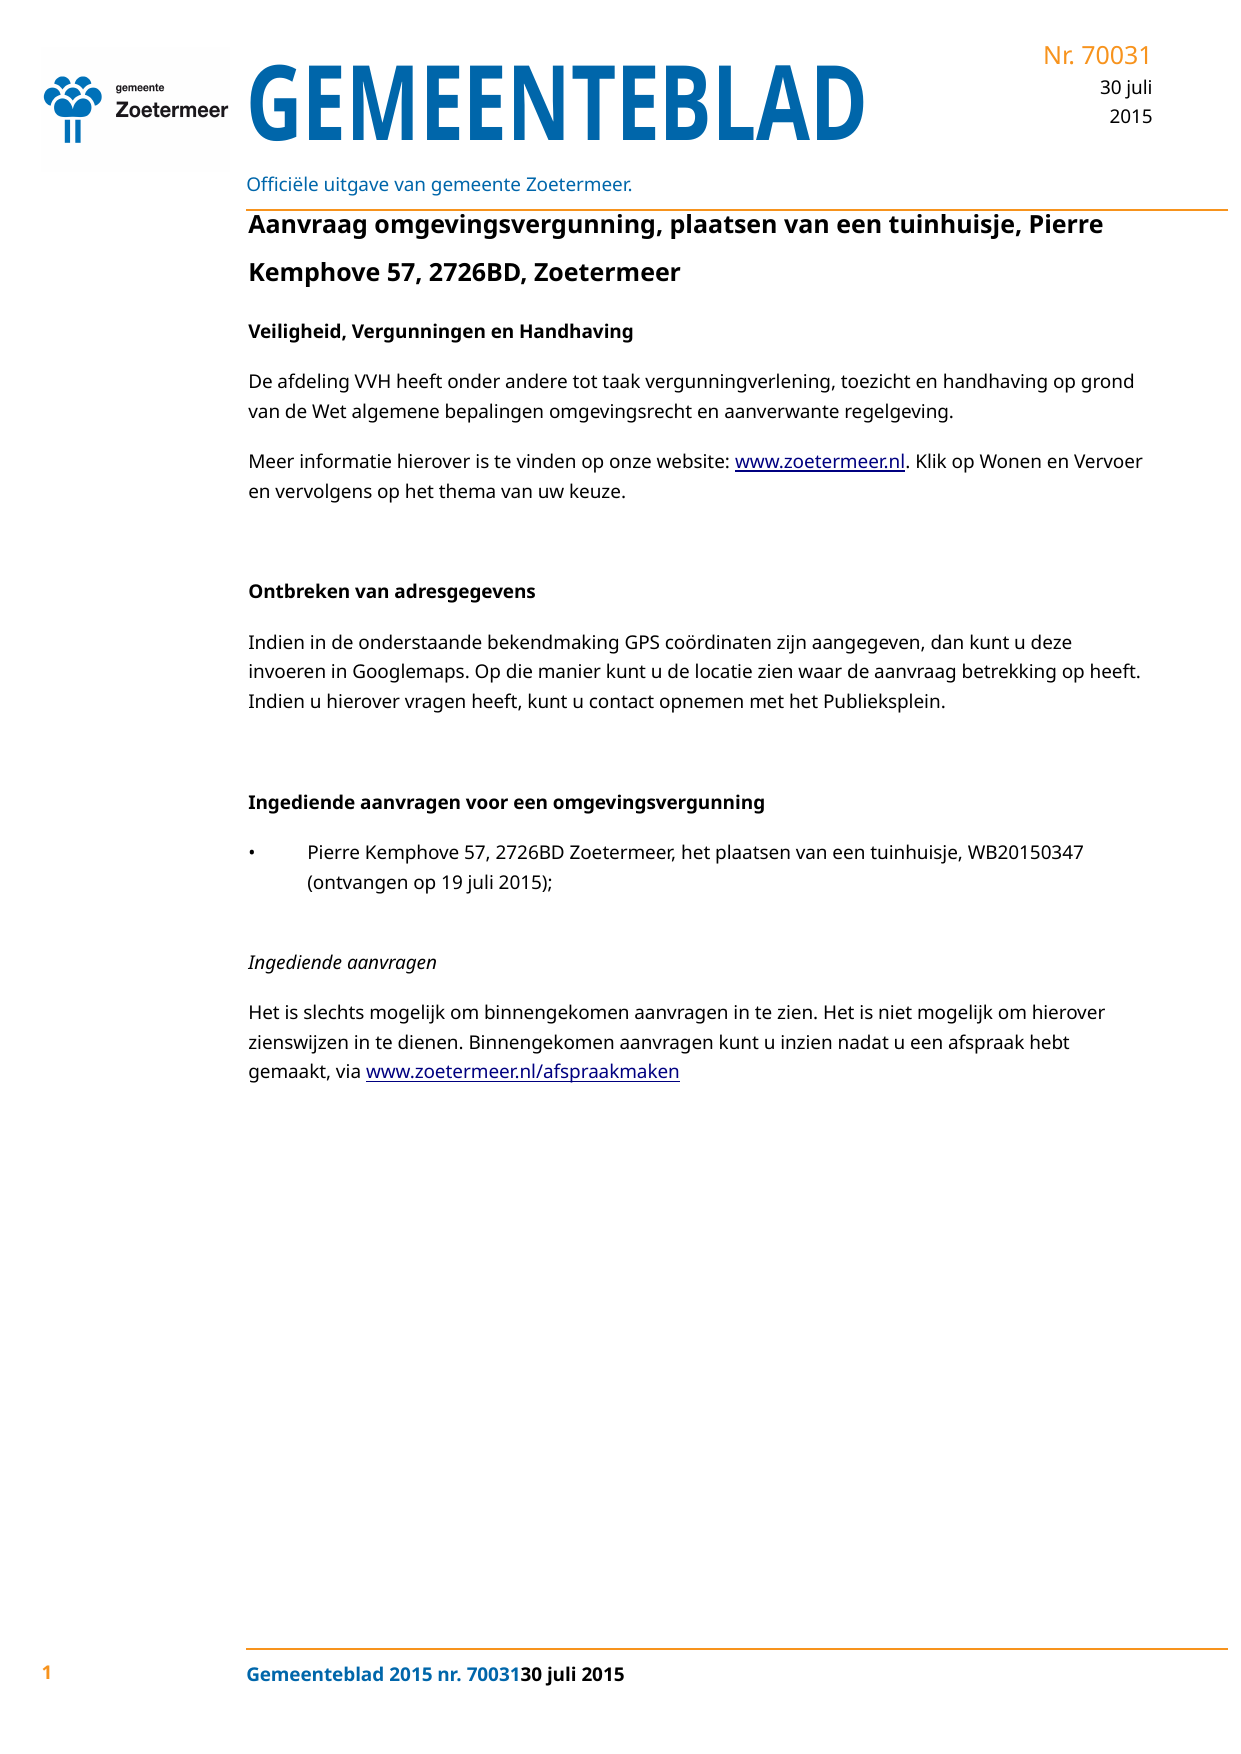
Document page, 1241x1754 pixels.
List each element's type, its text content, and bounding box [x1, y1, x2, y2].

text Meer informatie hierover is te vinden op onze website: www.zoetermeer.nl. Klik op Wonen en Vervoer en vervolgens op het thema van uw keuze. [248, 448, 1152, 504]
text De afdeling VVH heeft onder andere tot taak vergunningverlening, toezicht en handhaving op grond van de Wet algemene bepalingen omgevingsrecht en aanverwante regelgeving. [248, 368, 1152, 424]
text Ontbreken van adresgegevens [248, 579, 1152, 604]
text Ingediende aanvragen voor een omgevingsvergunning [248, 789, 1152, 815]
text Ingediende aanvragen [248, 949, 1152, 975]
list Pierre Kemphove 57, 2726BD Zoetermeer, het plaatsen van een tuinhuisje, WB20150347 (ontvangen op 19 juli 2015); [248, 839, 1152, 895]
text Aanvraag omgevingsvergunning, plaatsen van een tuinhuisje, Pierre Kemphove 57, 2726BD, Zoetermeer [248, 211, 1152, 288]
text Het is slechts mogelijk om binnengekomen aanvragen in te zien. Het is niet mogelijk om hierover zienswijzen in te dienen. Binnengekomen aanvragen kunt u inzien nadat u een afspraak hebt gemaakt, via www.zoetermeer.nl/afspraakmaken [248, 999, 1152, 1084]
text Indien in de onderstaande bekendmaking GPS coördinaten zijn aangegeven, dan kunt u deze invoeren in Googlemaps. Op die manier kunt u de locatie zien waar de aanvraag betrekking op heeft. Indien u hierover vragen heeft, kunt u contact opnemen met het Publieksplein. [248, 629, 1152, 714]
picture [41, 47, 231, 172]
text Veiligheid, Vergunningen en Handhaving [248, 318, 1152, 344]
